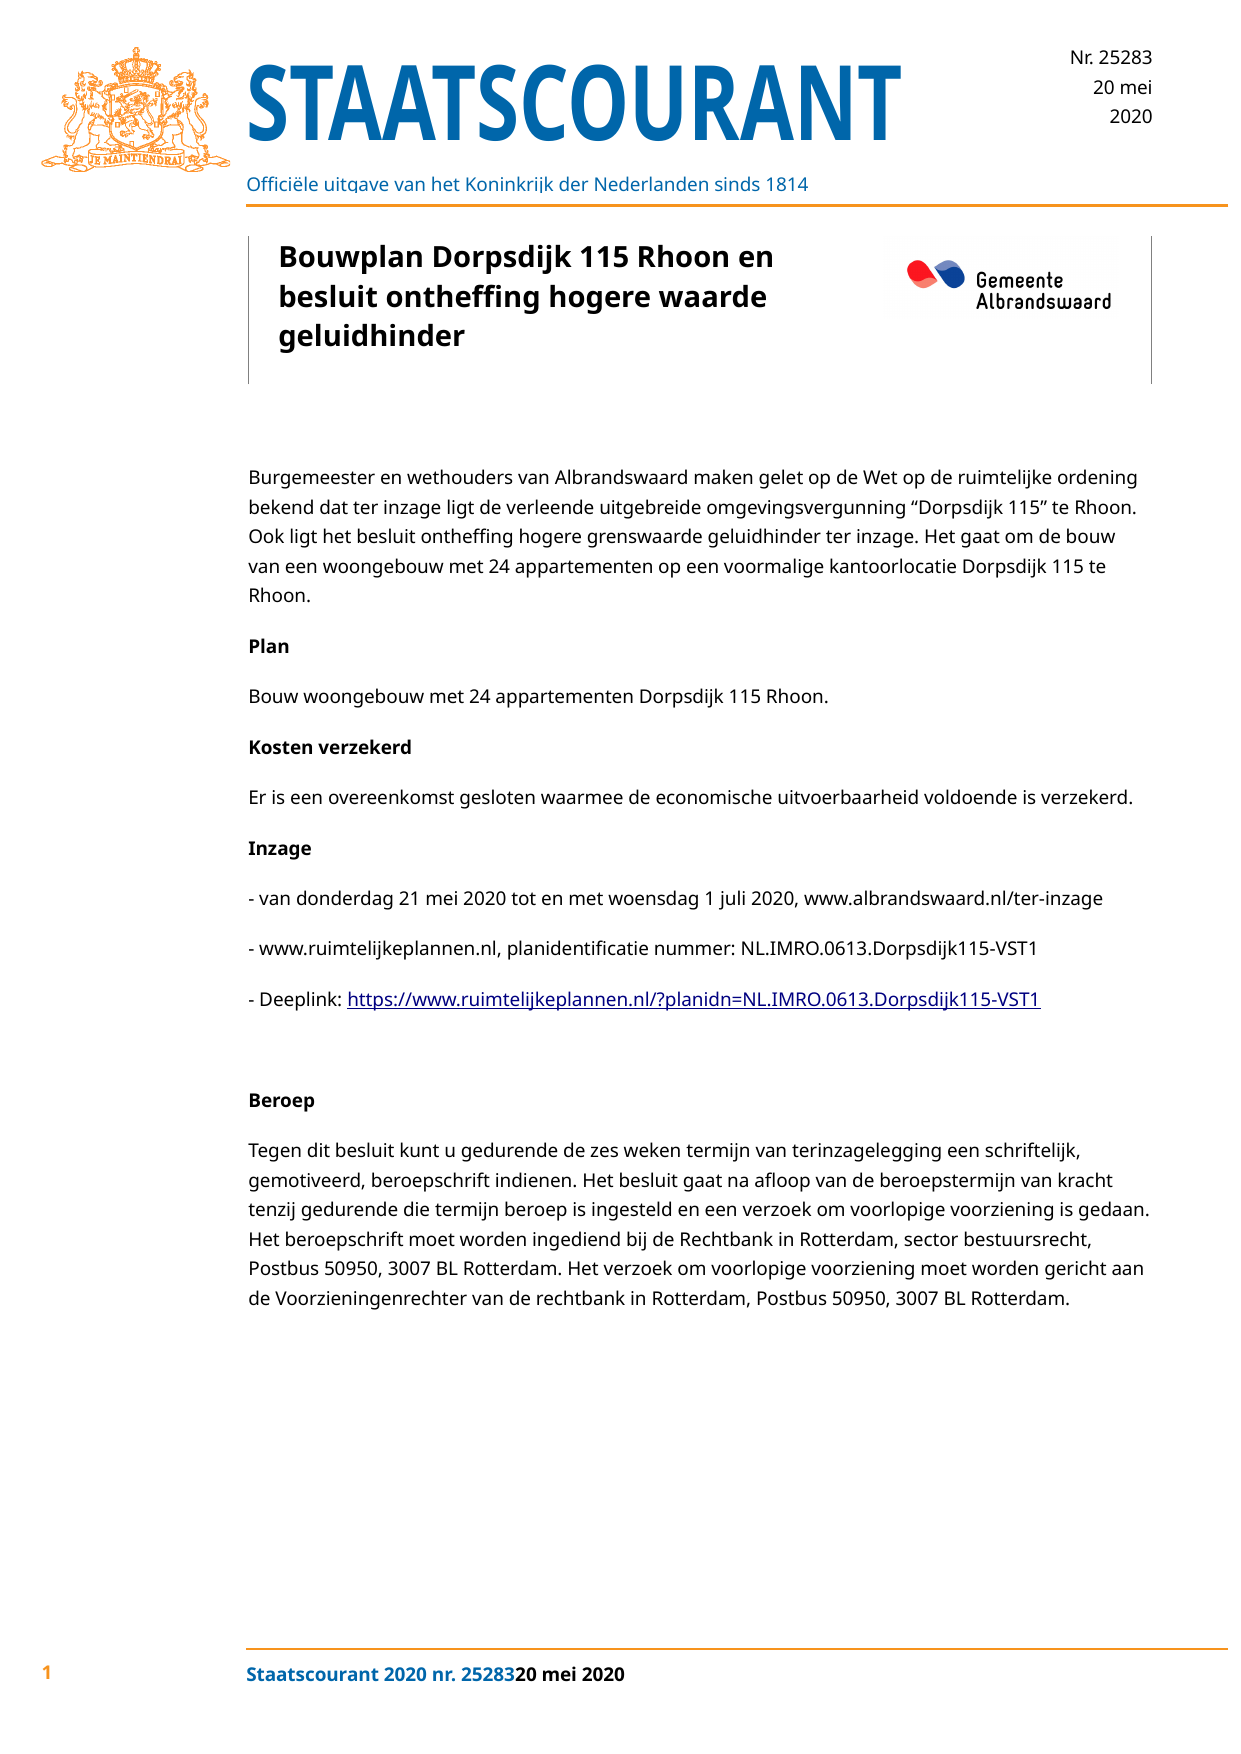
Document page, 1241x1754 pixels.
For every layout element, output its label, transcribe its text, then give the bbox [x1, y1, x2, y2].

text Er is een overeenkomst gesloten waarmee de economische uitvoerbaarheid voldoende is verzekerd. [248, 784, 1152, 810]
text Kosten verzekerd [248, 734, 1152, 760]
text Inzage [248, 835, 1152, 861]
picture [882, 236, 1119, 319]
table_header Bouwplan Dorpsdijk 115 Rhoon en besluit ontheffing hogere waarde geluidhinder [249, 236, 850, 384]
text Plan [248, 633, 1152, 659]
text - www.ruimtelijkeplannen.nl, planidentificatie nummer: NL.IMRO.0613.Dorpsdijk115-VST1 [248, 936, 1152, 961]
picture [41, 47, 231, 172]
text Tegen dit besluit kunt u gedurende de zes weken termijn van terinzagelegging een schriftelijk, gemotiveerd, beroepschrift indienen. Het besluit gaat na afloop van de beroepstermijn van kracht tenzij gedurende die termijn beroep is ingesteld en een verzoek om voorlopige voorziening is gedaan. Het beroepschrift moet worden ingediend bij de Rechtbank in Rotterdam, sector bestuursrecht, Postbus 50950, 3007 BL Rotterdam. Het verzoek om voorlopige voorziening moet worden gericht aan de Voorzieningenrechter van de rechtbank in Rotterdam, Postbus 50950, 3007 BL Rotterdam. [248, 1137, 1152, 1311]
text Bouw woongebouw met 24 appartementen Dorpsdijk 115 Rhoon. [248, 683, 1152, 709]
text - van donderdag 21 mei 2020 tot en met woensdag 1 juli 2020, www.albrandswaard.nl/ter-inzage [248, 885, 1152, 911]
text Burgemeester en wethouders van Albrandswaard maken gelet op de Wet op de ruimtelijke ordening bekend dat ter inzage ligt de verleende uitgebreide omgevingsvergunning “Dorpsdijk 115” te Rhoon. Ook ligt het besluit ontheffing hogere grenswaarde geluidhinder ter inzage. Het gaat om de bouw van een woongebouw met 24 appartementen op een voormalige kantoorlocatie Dorpsdijk 115 te Rhoon. [248, 464, 1152, 608]
text Beroep [248, 1087, 1152, 1113]
table_header [850, 236, 1151, 384]
text - Deeplink: https://www.ruimtelijkeplannen.nl/?planidn=NL.IMRO.0613.Dorpsdijk115-VST1 [248, 986, 1152, 1012]
